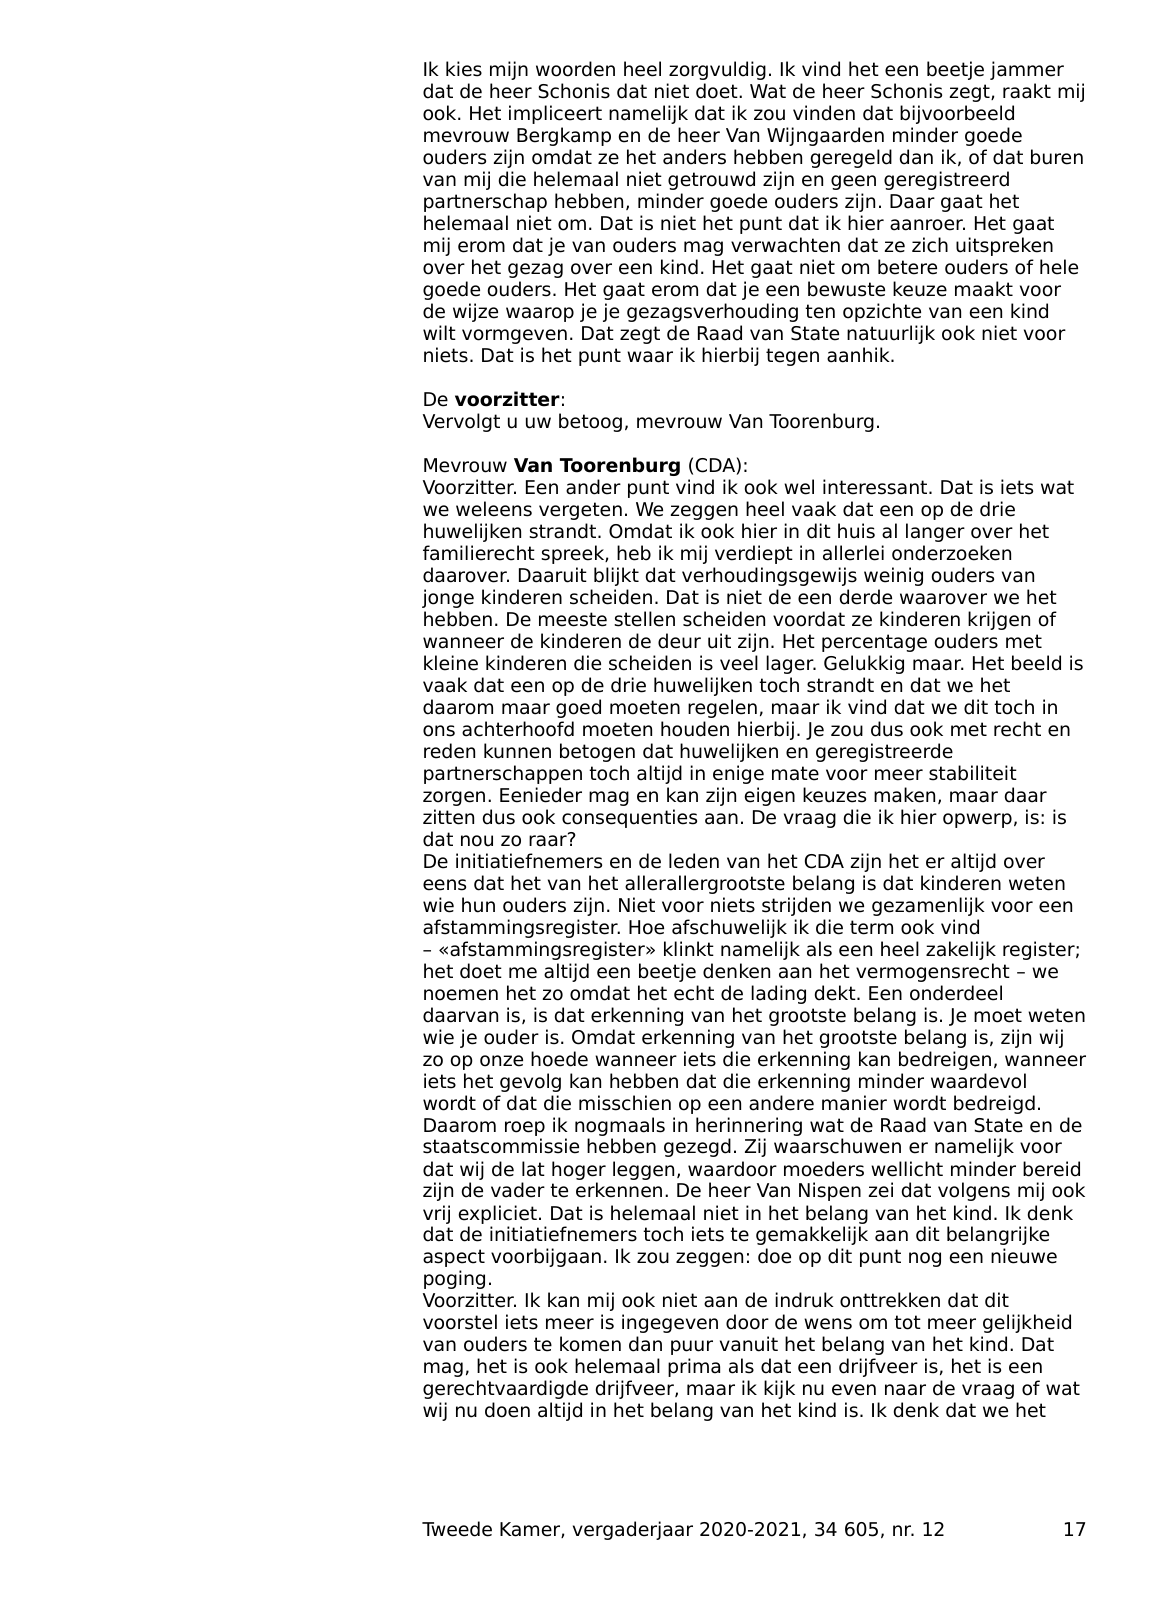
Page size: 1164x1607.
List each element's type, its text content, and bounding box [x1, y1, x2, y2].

text Vervolgt u uw betoog, mevrouw Van Toorenburg. [422, 411, 1087, 433]
text Voorzitter. Ik kan mij ook niet aan de indruk onttrekken dat dit voorstel iets meer is ingegeven door de wens om tot meer gelijkheid van ouders te komen dan puur vanuit het belang van het kind. Dat mag, het is ook helemaal prima als dat een drijfveer is, het is een gerechtvaardigde drijfveer, maar ik kijk nu even naar de vraag of wat wij nu doen altijd in het belang van het kind is. Ik denk dat we het [422, 1290, 1087, 1422]
text De voorzitter: [422, 389, 1087, 411]
text Voorzitter. Een ander punt vind ik ook wel interessant. Dat is iets wat we weleens vergeten. We zeggen heel vaak dat een op de drie huwelijken strandt. Omdat ik ook hier in dit huis al langer over het familierecht spreek, heb ik mij verdiept in allerlei onderzoeken daarover. Daaruit blijkt dat verhoudingsgewijs weinig ouders van jonge kinderen scheiden. Dat is niet de een derde waarover we het hebben. De meeste stellen scheiden voordat ze kinderen krijgen of wanneer de kinderen de deur uit zijn. Het percentage ouders met kleine kinderen die scheiden is veel lager. Gelukkig maar. Het beeld is vaak dat een op de drie huwelijken toch strandt en dat we het daarom maar goed moeten regelen, maar ik vind dat we dit toch in ons achterhoofd moeten houden hierbij. Je zou dus ook met recht en reden kunnen betogen dat huwelijken en geregistreerde partnerschappen toch altijd in enige mate voor meer stabiliteit zorgen. Eenieder mag en kan zijn eigen keuzes maken, maar daar zitten dus ook consequenties aan. De vraag die ik hier opwerp, is: is dat nou zo raar? [422, 477, 1087, 851]
text Ik kies mijn woorden heel zorgvuldig. Ik vind het een beetje jammer dat de heer Schonis dat niet doet. Wat de heer Schonis zegt, raakt mij ook. Het impliceert namelijk dat ik zou vinden dat bijvoorbeeld mevrouw Bergkamp en de heer Van Wijngaarden minder goede ouders zijn omdat ze het anders hebben geregeld dan ik, of dat buren van mij die helemaal niet getrouwd zijn en geen geregistreerd partnerschap hebben, minder goede ouders zijn. Daar gaat het helemaal niet om. Dat is niet het punt dat ik hier aanroer. Het gaat mij erom dat je van ouders mag verwachten dat ze zich uitspreken over het gezag over een kind. Het gaat niet om betere ouders of hele goede ouders. Het gaat erom dat je een bewuste keuze maakt voor de wijze waarop je je gezagsverhouding ten opzichte van een kind wilt vormgeven. Dat zegt de Raad van State natuurlijk ook niet voor niets. Dat is het punt waar ik hierbij tegen aanhik. [422, 59, 1087, 367]
text De initiatiefnemers en de leden van het CDA zijn het er altijd over eens dat het van het allerallergrootste belang is dat kinderen weten wie hun ouders zijn. Niet voor niets strijden we gezamenlijk voor een afstammingsregister. Hoe afschuwelijk ik die term ook vind – «afstammingsregister» klinkt namelijk als een heel zakelijk register; het doet me altijd een beetje denken aan het vermogensrecht – we noemen het zo omdat het echt de lading dekt. Een onderdeel daarvan is, is dat erkenning van het grootste belang is. Je moet weten wie je ouder is. Omdat erkenning van het grootste belang is, zijn wij zo op onze hoede wanneer iets die erkenning kan bedreigen, wanneer iets het gevolg kan hebben dat die erkenning minder waardevol wordt of dat die misschien op een andere manier wordt bedreigd. Daarom roep ik nogmaals in herinnering wat de Raad van State en de staatscommissie hebben gezegd. Zij waarschuwen er namelijk voor dat wij de lat hoger leggen, waardoor moeders wellicht minder bereid zijn de vader te erkennen. De heer Van Nispen zei dat volgens mij ook vrij expliciet. Dat is helemaal niet in het belang van het kind. Ik denk dat de initiatiefnemers toch iets te gemakkelijk aan dit belangrijke aspect voorbijgaan. Ik zou zeggen: doe op dit punt nog een nieuwe poging. [422, 851, 1087, 1290]
text Mevrouw Van Toorenburg (CDA): [422, 455, 1087, 477]
